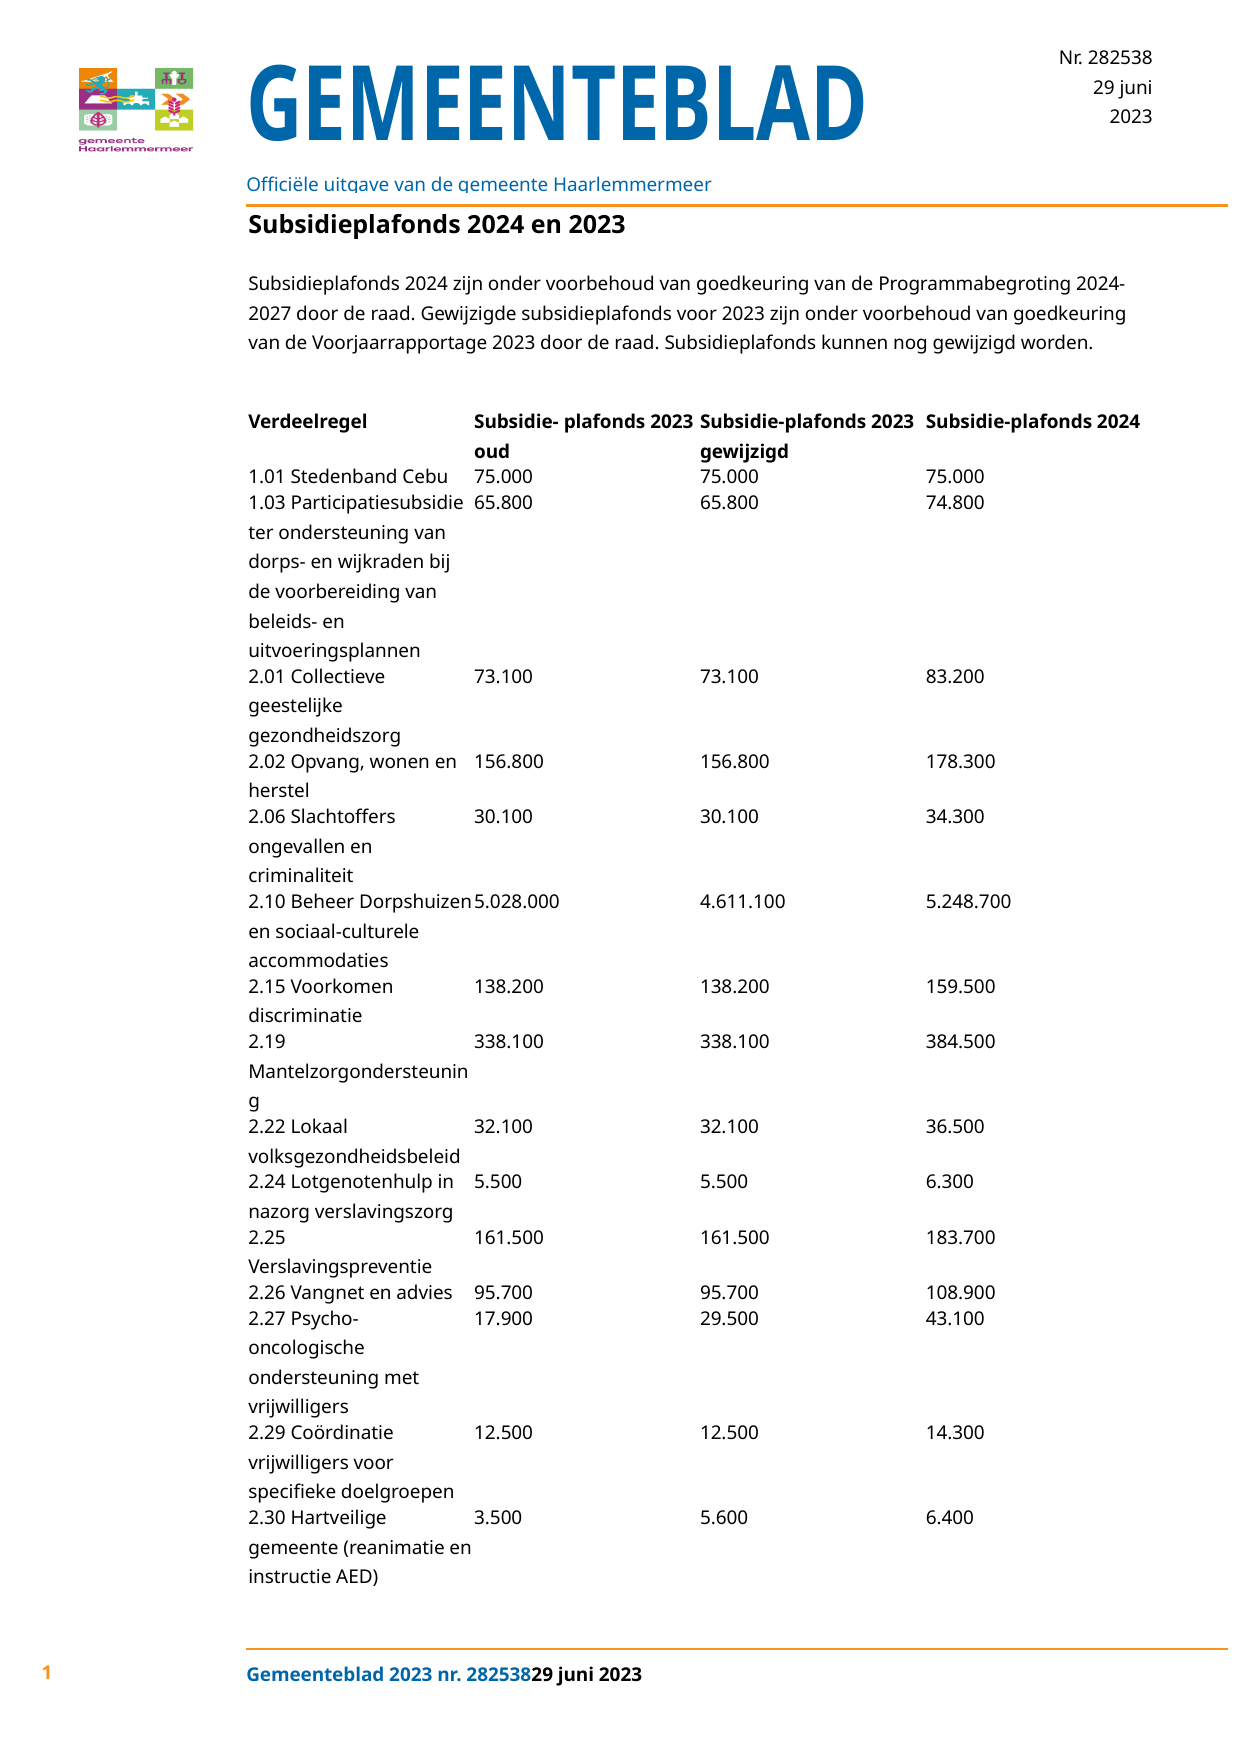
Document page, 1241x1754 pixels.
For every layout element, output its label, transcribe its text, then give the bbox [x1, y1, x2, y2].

table_header Subsidie-plafonds 2023 gewijzigd [700, 409, 926, 464]
table_cell 6.300 [926, 1169, 1152, 1224]
table_cell 1.03 Participatiesubsidie ter ondersteuning van dorps- en wijkraden bij de voorbereiding van beleids- en uitvoeringsplannen [248, 490, 474, 663]
table_cell 5.500 [474, 1169, 700, 1224]
text Subsidieplafonds 2024 en 2023 [248, 207, 1152, 241]
table_cell 161.500 [700, 1224, 926, 1279]
table_cell 5.600 [700, 1504, 926, 1589]
table_cell 178.300 [926, 748, 1152, 803]
table_cell 2.29 Coördinatie vrijwilligers voor specifieke doelgroepen [248, 1420, 474, 1504]
table_cell 2.01 Collectieve geestelijke gezondheidszorg [248, 663, 474, 748]
table_cell 1.01 Stedenband Cebu [248, 464, 474, 489]
table_cell 65.800 [474, 490, 700, 663]
table_cell 2.19 Mantelzorgondersteuning [248, 1029, 474, 1113]
table_cell 12.500 [474, 1420, 700, 1504]
table_cell 14.300 [926, 1420, 1152, 1504]
table_cell 12.500 [700, 1420, 926, 1504]
table_cell 65.800 [700, 490, 926, 663]
table_cell 34.300 [926, 803, 1152, 888]
table_cell 2.30 Hartveilige gemeente (reanimatie en instructie AED) [248, 1504, 474, 1589]
table_cell 2.24 Lotgenotenhulp in nazorg verslavingszorg [248, 1169, 474, 1224]
table_cell 95.700 [700, 1279, 926, 1305]
table_cell 2.02 Opvang, wonen en herstel [248, 748, 474, 803]
table_header Subsidie- plafonds 2023 oud [474, 409, 700, 464]
table_cell 2.10 Beheer Dorpshuizen en sociaal-culturele accommodaties [248, 888, 474, 973]
table_cell 2.06 Slachtoffers ongevallen en criminaliteit [248, 803, 474, 888]
table_cell 159.500 [926, 973, 1152, 1028]
table_cell 43.100 [926, 1305, 1152, 1419]
table_cell 32.100 [474, 1113, 700, 1169]
table_cell 338.100 [700, 1029, 926, 1113]
table_cell 183.700 [926, 1224, 1152, 1279]
table_cell 2.25 Verslavingspreventie [248, 1224, 474, 1279]
table_cell 2.22 Lokaal volksgezondheidsbeleid [248, 1113, 474, 1169]
table_cell 36.500 [926, 1113, 1152, 1169]
table_cell 5.028.000 [474, 888, 700, 973]
table_cell 95.700 [474, 1279, 700, 1305]
table_cell 156.800 [700, 748, 926, 803]
table_cell 384.500 [926, 1029, 1152, 1113]
table_header Subsidie-plafonds 2024 [926, 409, 1152, 464]
table_cell 73.100 [474, 663, 700, 748]
table_cell 161.500 [474, 1224, 700, 1279]
table_cell 338.100 [474, 1029, 700, 1113]
table_cell 75.000 [474, 464, 700, 489]
table_cell 3.500 [474, 1504, 700, 1589]
picture [41, 47, 231, 172]
table_cell 29.500 [700, 1305, 926, 1419]
table_cell 2.15 Voorkomen discriminatie [248, 973, 474, 1028]
text Subsidieplafonds 2024 zijn onder voorbehoud van goedkeuring van de Programmabegroting 2024-2027 door de raad. Gewijzigde subsidieplafonds voor 2023 zijn onder voorbehoud van goedkeuring van de Voorjaarrapportage 2023 door de raad. Subsidieplafonds kunnen nog gewijzigd worden. [248, 270, 1152, 355]
table_cell 73.100 [700, 663, 926, 748]
table_cell 156.800 [474, 748, 700, 803]
table_cell 75.000 [926, 464, 1152, 489]
table_cell 2.26 Vangnet en advies [248, 1279, 474, 1305]
table_cell 83.200 [926, 663, 1152, 748]
table_cell 138.200 [474, 973, 700, 1028]
table_cell 138.200 [700, 973, 926, 1028]
table_cell 74.800 [926, 490, 1152, 663]
table_cell 17.900 [474, 1305, 700, 1419]
table_cell 30.100 [474, 803, 700, 888]
table_cell 5.500 [700, 1169, 926, 1224]
table_cell 4.611.100 [700, 888, 926, 973]
table_cell 32.100 [700, 1113, 926, 1169]
table_cell 108.900 [926, 1279, 1152, 1305]
table_cell 5.248.700 [926, 888, 1152, 973]
table_cell 75.000 [700, 464, 926, 489]
table_header Verdeelregel [248, 409, 474, 464]
table_cell 6.400 [926, 1504, 1152, 1589]
table_cell 2.27 Psycho-oncologische ondersteuning met vrijwilligers [248, 1305, 474, 1419]
table_cell 30.100 [700, 803, 926, 888]
